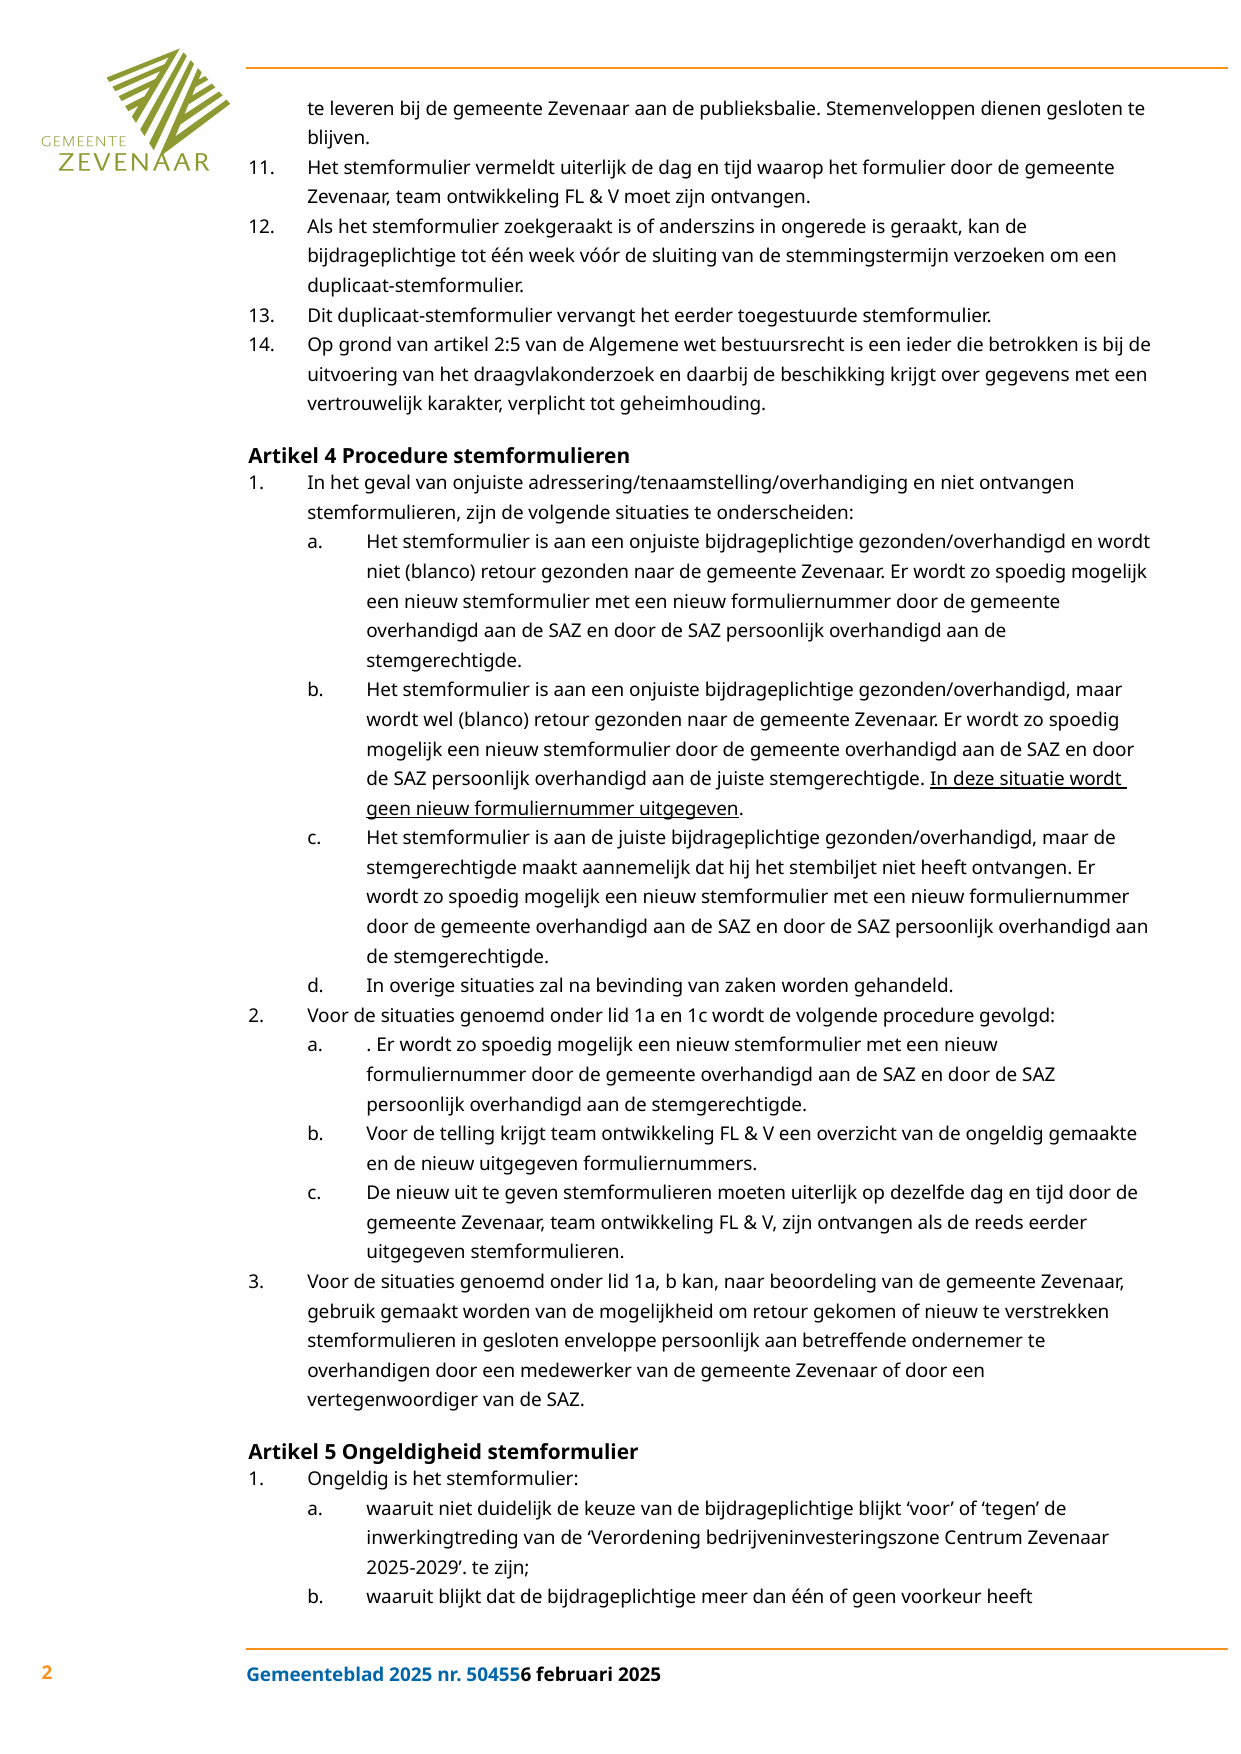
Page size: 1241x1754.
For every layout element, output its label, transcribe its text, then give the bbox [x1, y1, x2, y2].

text Artikel 5 Ongeldigheid stemformulier [248, 1437, 1152, 1465]
list Voor de situaties genoemd onder lid 1a en 1c wordt de volgende procedure gevolgd: [248, 1002, 1152, 1028]
list Het stemformulier is aan de juiste bijdrageplichtige gezonden/overhandigd, maar de stemgerechtigde maakt aannemelijk dat hij het stembiljet niet heeft ontvangen. Er wordt zo spoedig mogelijk een nieuw stemformulier met een nieuw formuliernummer door de gemeente overhandigd aan de SAZ en door de SAZ persoonlijk overhandigd aan de stemgerechtigde. [307, 824, 1152, 968]
list Het stemformulier vermeldt uiterlijk de dag en tijd waarop het formulier door de gemeente Zevenaar, team ontwikkeling FL & V moet zijn ontvangen. [248, 154, 1152, 209]
list Dit duplicaat-stemformulier vervangt het eerder toegestuurde stemformulier. [248, 302, 1152, 328]
list Voor de situaties genoemd onder lid 1a, b kan, naar beoordeling van de gemeente Zevenaar, gebruik gemaakt worden van de mogelijkheid om retour gekomen of nieuw te verstrekken stemformulieren in gesloten enveloppe persoonlijk aan betreffende ondernemer te overhandigen door een medewerker van de gemeente Zevenaar of door een vertegenwoordiger van de SAZ. [248, 1268, 1152, 1412]
list In het geval van onjuiste adressering/tenaamstelling/overhandiging en niet ontvangen stemformulieren, zijn de volgende situaties te onderscheiden: [248, 469, 1152, 525]
list Het stemformulier is aan een onjuiste bijdrageplichtige gezonden/overhandigd, maar wordt wel (blanco) retour gezonden naar de gemeente Zevenaar. Er wordt zo spoedig mogelijk een nieuw stemformulier door de gemeente overhandigd aan de SAZ en door de SAZ persoonlijk overhandigd aan de juiste stemgerechtigde. In deze situatie wordt geen nieuw formuliernummer uitgegeven. [307, 677, 1152, 821]
list Het stemformulier is aan een onjuiste bijdrageplichtige gezonden/overhandigd en wordt niet (blanco) retour gezonden naar de gemeente Zevenaar. Er wordt zo spoedig mogelijk een nieuw stemformulier met een nieuw formuliernummer door de gemeente overhandigd aan de SAZ en door de SAZ persoonlijk overhandigd aan de stemgerechtigde. [307, 529, 1152, 673]
list De nieuw uit te geven stemformulieren moeten uiterlijk op dezelfde dag en tijd door de gemeente Zevenaar, team ontwikkeling FL & V, zijn ontvangen als de reeds eerder uitgegeven stemformulieren. [307, 1179, 1152, 1264]
list Op grond van artikel 2:5 van de Algemene wet bestuursrecht is een ieder die betrokken is bij de uitvoering van het draagvlakonderzoek en daarbij de beschikking krijgt over gegevens met een vertrouwelijk karakter, verplicht tot geheimhouding. [248, 331, 1152, 416]
text Artikel 4 Procedure stemformulieren [248, 441, 1152, 469]
list In overige situaties zal na bevinding van zaken worden gehandeld. [307, 972, 1152, 998]
list . Er wordt zo spoedig mogelijk een nieuw stemformulier met een nieuw formuliernummer door de gemeente overhandigd aan de SAZ en door de SAZ persoonlijk overhandigd aan de stemgerechtigde. [307, 1032, 1152, 1116]
list waaruit blijkt dat de bijdrageplichtige meer dan één of geen voorkeur heeft [307, 1584, 1152, 1609]
list te leveren bij de gemeente Zevenaar aan de publieksbalie. Stemenveloppen dienen gesloten te blijven. [248, 95, 1152, 150]
list Ongeldig is het stemformulier: [248, 1465, 1152, 1491]
list Voor de telling krijgt team ontwikkeling FL & V een overzicht van de ongeldig gemaakte en de nieuw uitgegeven formuliernummers. [307, 1120, 1152, 1176]
picture [41, 47, 231, 172]
list waaruit niet duidelijk de keuze van de bijdrageplichtige blijkt ‘voor’ of ‘tegen’ de inwerkingtreding van de ‘Verordening bedrijveninvesteringszone Centrum Zevenaar 2025-2029’. te zijn; [307, 1495, 1152, 1580]
list Als het stemformulier zoekgeraakt is of anderszins in ongerede is geraakt, kan de bijdrageplichtige tot één week vóór de sluiting van de stemmingstermijn verzoeken om een duplicaat-stemformulier. [248, 213, 1152, 298]
